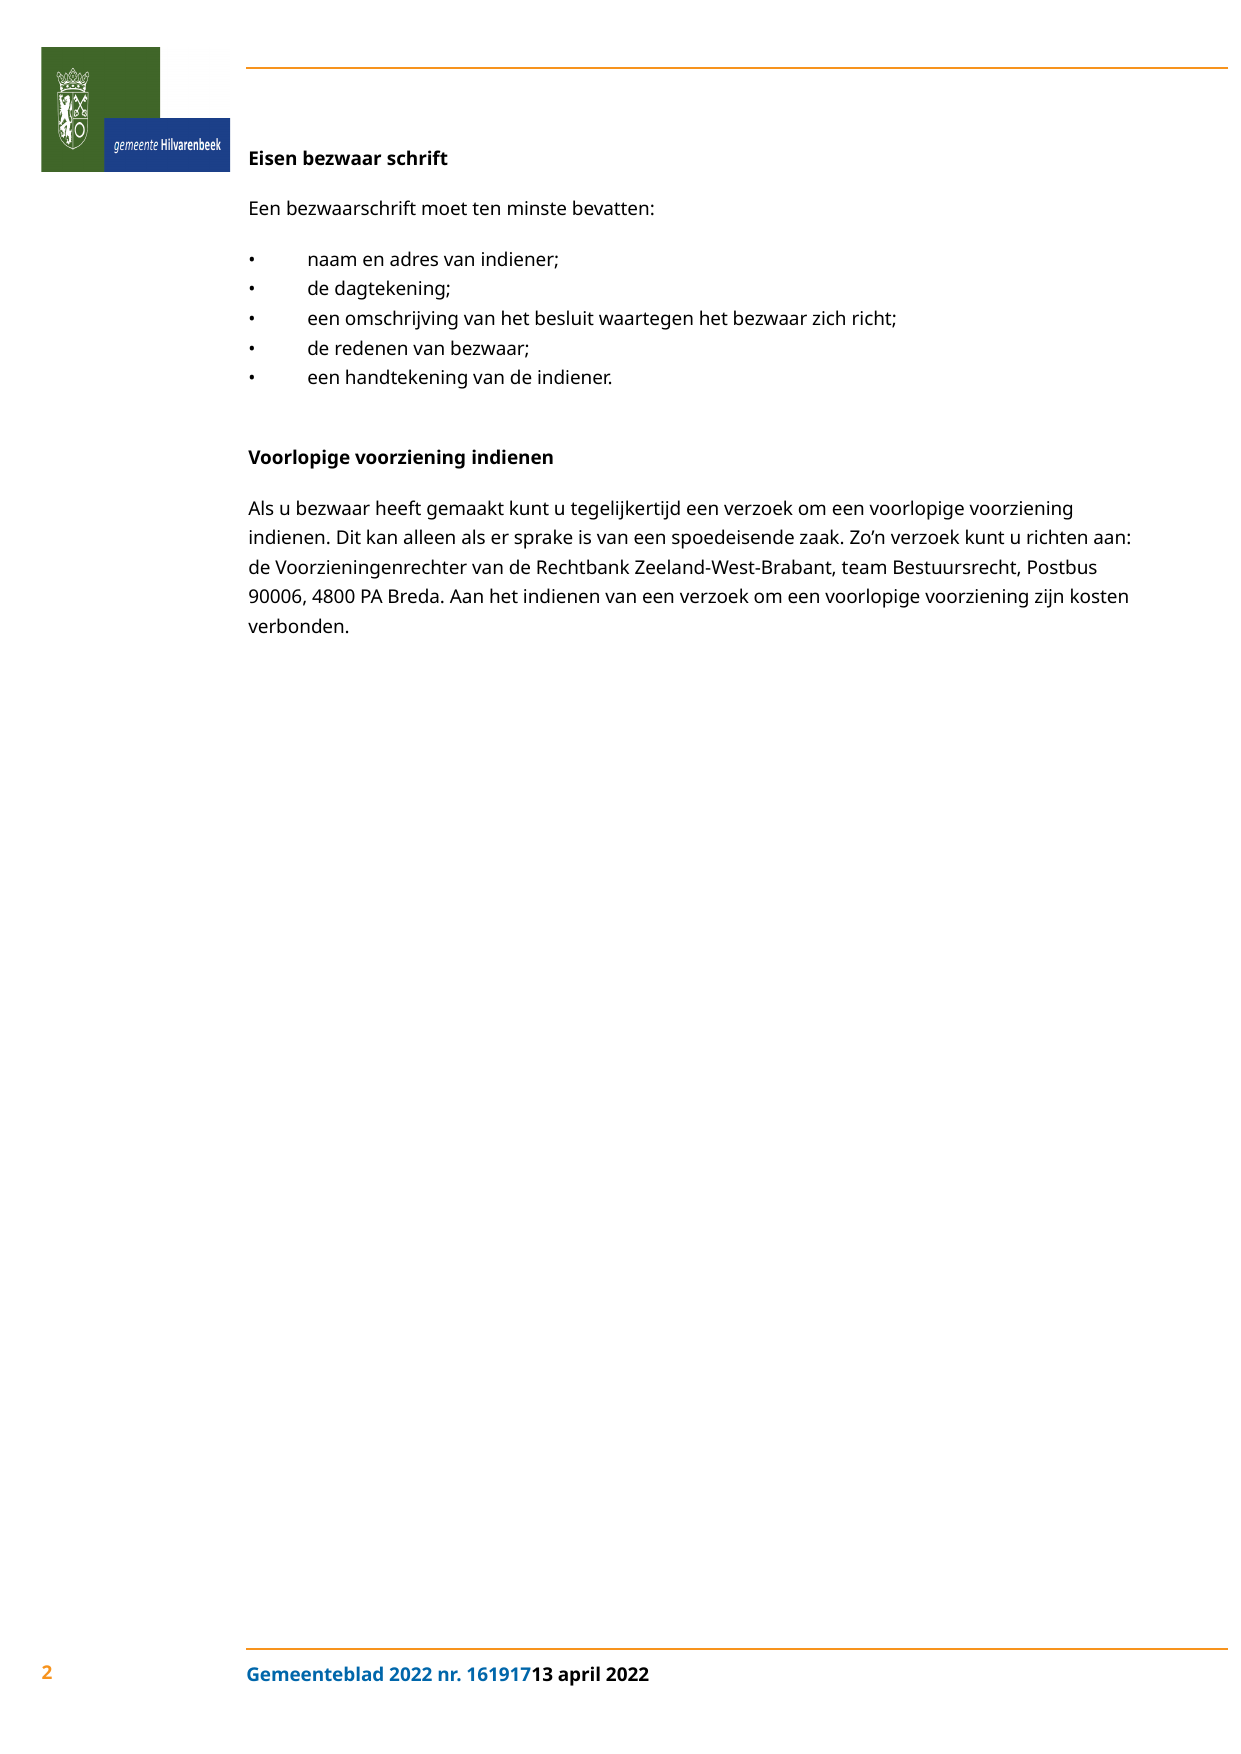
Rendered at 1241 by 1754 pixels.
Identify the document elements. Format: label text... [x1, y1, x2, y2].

text Eisen bezwaar schrift [248, 145, 1152, 171]
text Een bezwaarschrift moet ten minste bevatten: [248, 196, 1152, 221]
list de dagtekening; [248, 276, 1152, 301]
list de redenen van bezwaar; [248, 335, 1152, 361]
list een handtekening van de indiener. [248, 364, 1152, 390]
picture [41, 47, 231, 172]
list naam en adres van indiener; [248, 246, 1152, 272]
list een omschrijving van het besluit waartegen het bezwaar zich richt; [248, 305, 1152, 331]
text Voorlopige voorziening indienen [248, 444, 1152, 470]
text Als u bezwaar heeft gemaakt kunt u tegelijkertijd een verzoek om een voorlopige voorziening indienen. Dit kan alleen als er sprake is van een spoedeisende zaak. Zo’n verzoek kunt u richten aan: de Voorzieningenrechter van de Rechtbank Zeeland-West-Brabant, team Bestuursrecht, Postbus 90006, 4800 PA Breda. Aan het indienen van een verzoek om een voorlopige voorziening zijn kosten verbonden. [248, 495, 1152, 639]
